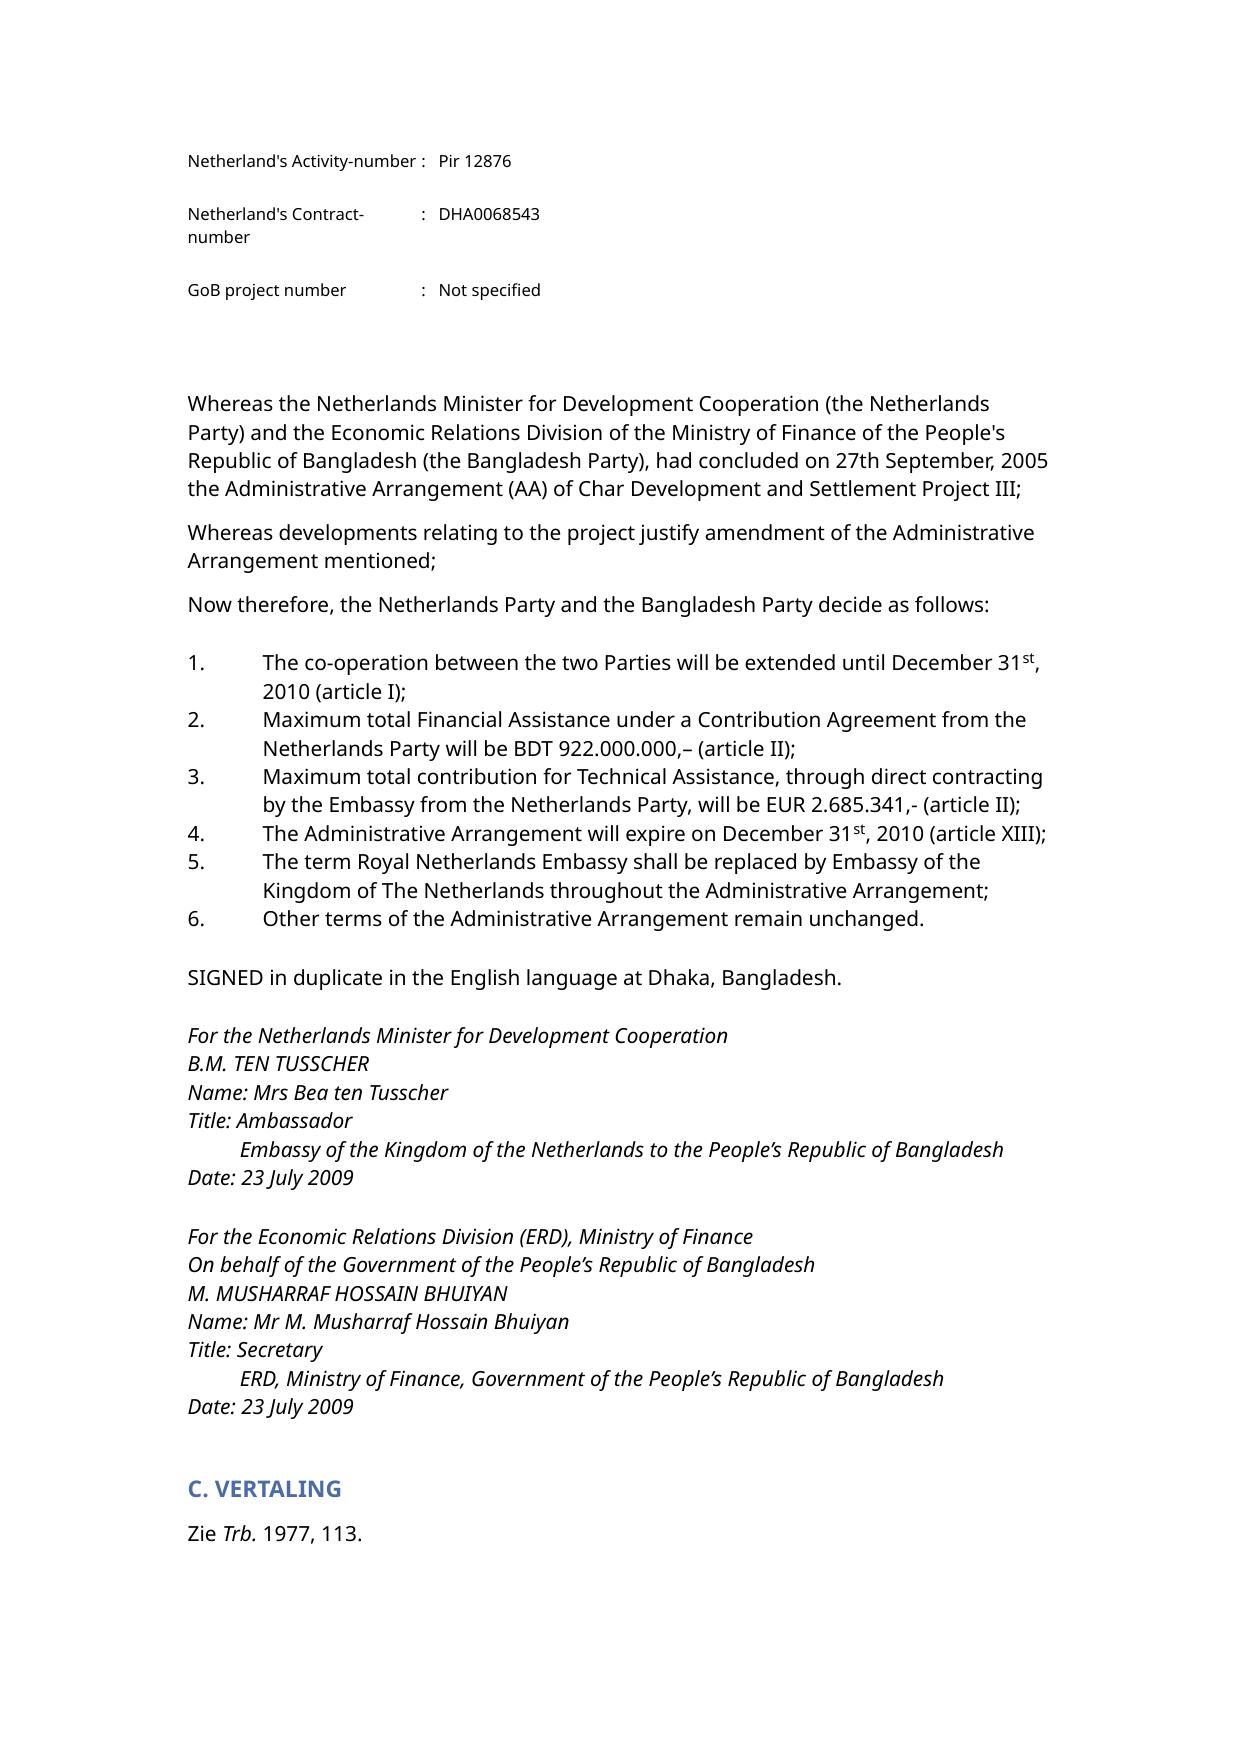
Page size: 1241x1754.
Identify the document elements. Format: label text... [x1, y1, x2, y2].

text Name: Mr M. Musharraf Hossain Bhuiyan [187, 1307, 1053, 1336]
table_cell Not specified [438, 278, 1053, 331]
text Whereas the Netherlands Minister for Development Cooperation (the Netherlands Party) and the Economic Relations Division of the Ministry of Finance of the People's Republic of Bangladesh (the Bangladesh Party), had concluded on 27th September, 2005 the Administrative Arrangement (AA) of Char Development and Settlement Project III; [187, 389, 1053, 503]
text For the Economic Relations Division (ERD), Ministry of Finance [187, 1222, 1053, 1250]
text For the Netherlands Minister for Development Cooperation [187, 1021, 1053, 1049]
text SIGNED in duplicate in the English language at Dhaka, Bangladesh. [187, 963, 1053, 991]
text Name: Mrs Bea ten Tusscher [187, 1078, 1053, 1106]
table_cell Netherland's Contract-number [188, 203, 421, 278]
text M. MUSHARRAF HOSSAIN BHUIYAN [187, 1279, 1053, 1307]
text ERD, Ministry of Finance, Government of the People’s Republic of Bangladesh [187, 1364, 1053, 1392]
text Title: Ambassador [187, 1106, 1053, 1135]
table_cell Netherland's Activity-number [188, 150, 421, 203]
list The term Royal Netherlands Embassy shall be replaced by Embassy of the Kingdom of The Netherlands throughout the Administrative Arrangement; [187, 847, 1053, 904]
list Maximum total Financial Assistance under a Contribution Agreement from the Netherlands Party will be BDT 922.000.000,– (article II); [187, 705, 1053, 762]
text Embassy of the Kingdom of the Netherlands to the People’s Republic of Bangladesh [187, 1135, 1053, 1163]
subtitle C. VERTALING [187, 1473, 1053, 1504]
text Date: 23 July 2009 [187, 1163, 1053, 1192]
list Maximum total contribution for Technical Assistance, through direct contracting by the Embassy from the Netherlands Party, will be EUR 2.685.341,- (article II); [187, 762, 1053, 819]
table_cell DHA0068543 [438, 203, 1053, 278]
text Whereas developments relating to the project justify amendment of the Administrative Arrangement mentioned; [187, 518, 1053, 575]
table_cell GoB project number [188, 278, 421, 331]
table_cell : [421, 278, 438, 331]
list Other terms of the Administrative Arrangement remain unchanged. [187, 904, 1053, 933]
list The co-operation between the two Parties will be extended until December 31st, 2010 (article I); [187, 648, 1053, 705]
text Now therefore, the Netherlands Party and the Bangladesh Party decide as follows: [187, 590, 1053, 618]
text On behalf of the Government of the People’s Republic of Bangladesh [187, 1250, 1053, 1279]
text Zie Trb. 1977, 113. [187, 1519, 1053, 1548]
list The Administrative Arrangement will expire on December 31st, 2010 (article XIII); [187, 819, 1053, 847]
text B.M. TEN TUSSCHER [187, 1049, 1053, 1078]
table_cell : [421, 203, 438, 278]
table_cell : [421, 150, 438, 203]
table_cell Pir 12876 [438, 150, 1053, 203]
text Title: Secretary [187, 1336, 1053, 1364]
text Date: 23 July 2009 [187, 1392, 1053, 1421]
